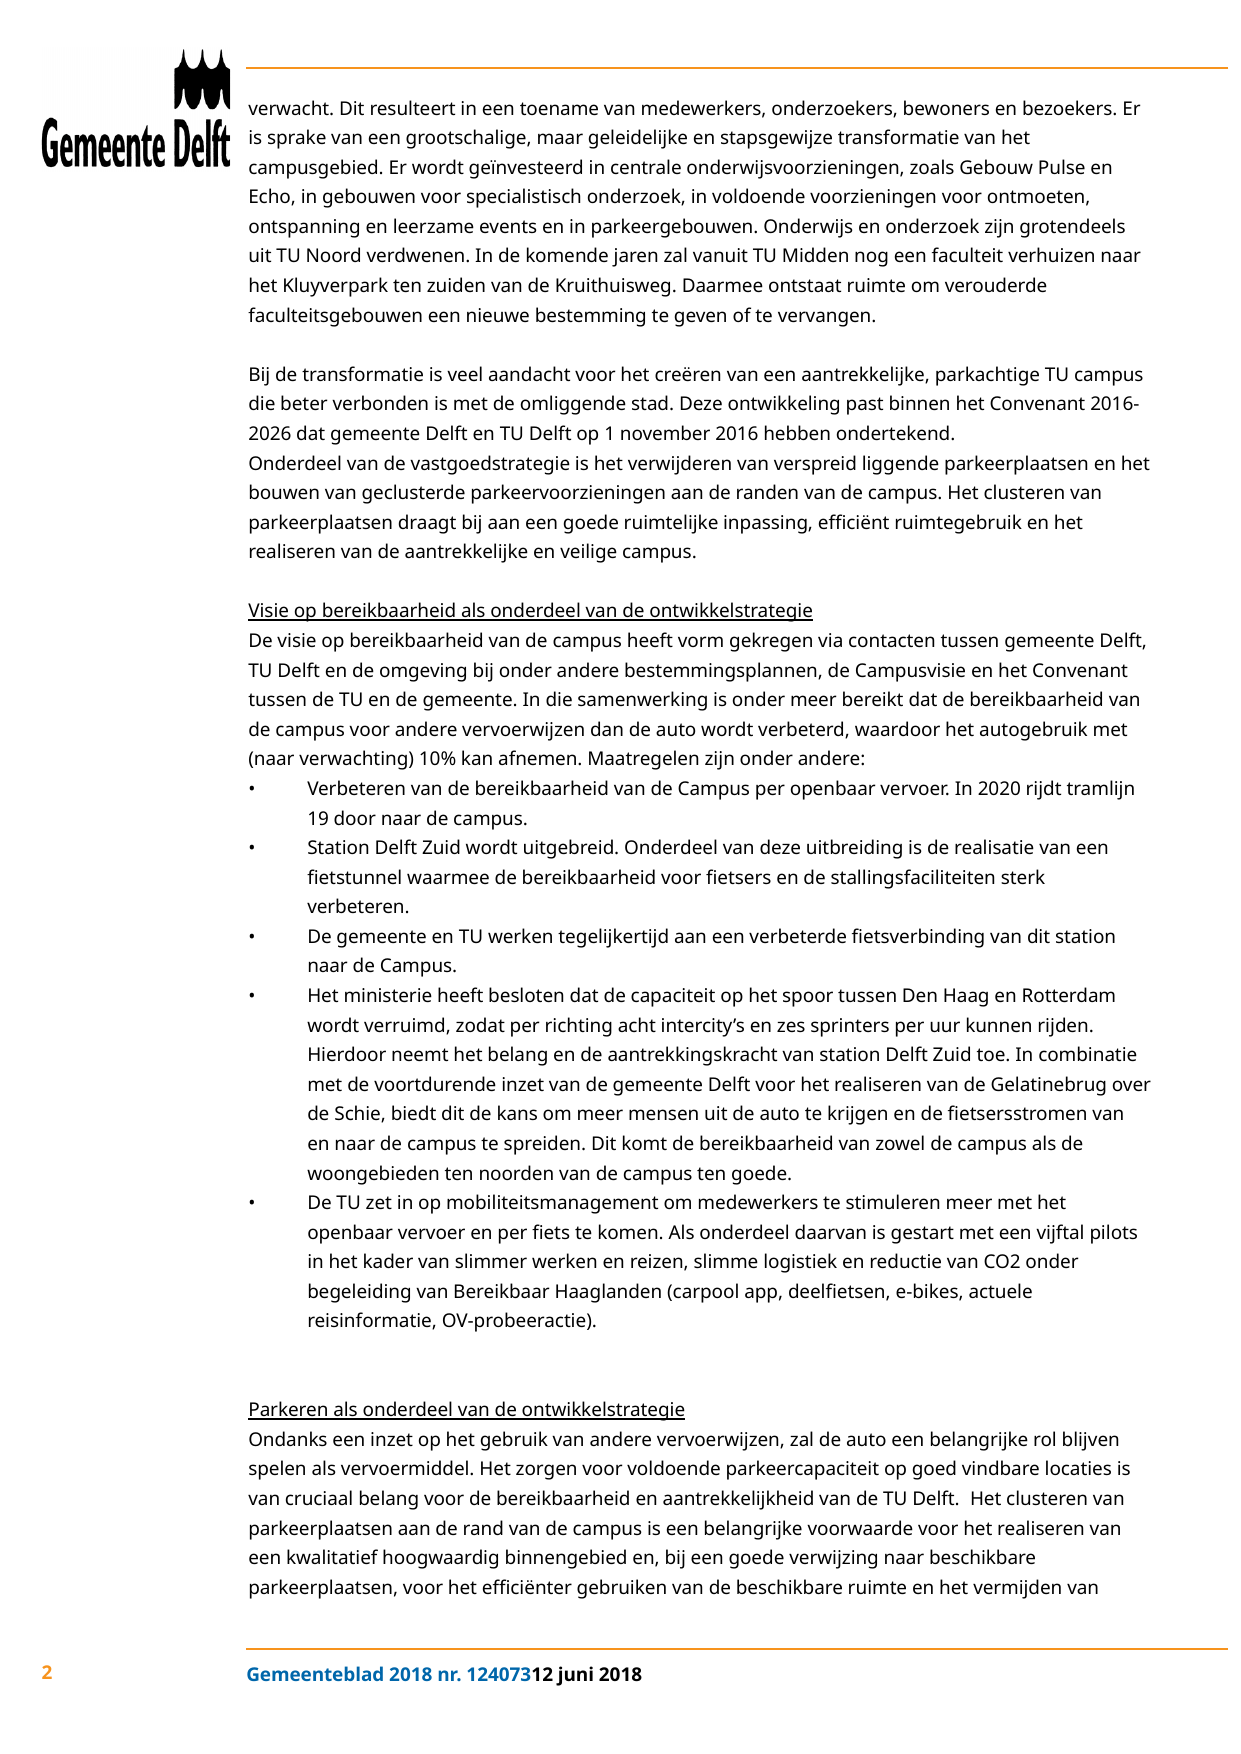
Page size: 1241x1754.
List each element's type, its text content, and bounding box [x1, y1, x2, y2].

text Ondanks een inzet op het gebruik van andere vervoerwijzen, zal de auto een belangrijke rol blijven spelen als vervoermiddel. Het zorgen voor voldoende parkeercapaciteit op goed vindbare locaties is van cruciaal belang voor de bereikbaarheid en aantrekkelijkheid van de TU Delft. Het clusteren van parkeerplaatsen aan de rand van de campus is een belangrijke voorwaarde voor het realiseren van een kwalitatief hoogwaardig binnengebied en, bij een goede verwijzing naar beschikbare parkeerplaatsen, voor het efficiënter gebruiken van de beschikbare ruimte en het vermijden van [248, 1426, 1152, 1600]
text verwacht. Dit resulteert in een toename van medewerkers, onderzoekers, bewoners en bezoekers. Er is sprake van een grootschalige, maar geleidelijke en stapsgewijze transformatie van het campusgebied. Er wordt geïnvesteerd in centrale onderwijsvoorzieningen, zoals Gebouw Pulse en Echo, in gebouwen voor specialistisch onderzoek, in voldoende voorzieningen voor ontmoeten, ontspanning en leerzame events en in parkeergebouwen. Onderwijs en onderzoek zijn grotendeels uit TU Noord verdwenen. In de komende jaren zal vanuit TU Midden nog een faculteit verhuizen naar het Kluyverpark ten zuiden van de Kruithuisweg. Daarmee ontstaat ruimte om verouderde faculteitsgebouwen een nieuwe bestemming te geven of te vervangen. [248, 95, 1152, 328]
text Bij de transformatie is veel aandacht voor het creëren van een aantrekkelijke, parkachtige TU campus die beter verbonden is met de omliggende stad. Deze ontwikkeling past binnen het Convenant 2016-2026 dat gemeente Delft en TU Delft op 1 november 2016 hebben ondertekend. [248, 361, 1152, 446]
list Station Delft Zuid wordt uitgebreid. Onderdeel van deze uitbreiding is de realisatie van een fietstunnel waarmee de bereikbaarheid voor fietsers en de stallingsfaciliteiten sterk verbeteren. [248, 834, 1152, 919]
list De TU zet in op mobiliteitsmanagement om medewerkers te stimuleren meer met het openbaar vervoer en per fiets te komen. Als onderdeel daarvan is gestart met een vijftal pilots in het kader van slimmer werken en reizen, slimme logistiek en reductie van CO2 onder begeleiding van Bereikbaar Haaglanden (carpool app, deelfietsen, e-bikes, actuele reisinformatie, OV-probeeractie). [248, 1189, 1152, 1333]
picture [41, 47, 231, 172]
text Visie op bereikbaarheid als onderdeel van de ontwikkelstrategie [248, 598, 1152, 623]
list Verbeteren van de bereikbaarheid van de Campus per openbaar vervoer. In 2020 rijdt tramlijn 19 door naar de campus. [248, 775, 1152, 831]
text De visie op bereikbaarheid van de campus heeft vorm gekregen via contacten tussen gemeente Delft, TU Delft en de omgeving bij onder andere bestemmingsplannen, de Campusvisie en het Convenant tussen de TU en de gemeente. In die samenwerking is onder meer bereikt dat de bereikbaarheid van de campus voor andere vervoerwijzen dan de auto wordt verbeterd, waardoor het autogebruik met (naar verwachting) 10% kan afnemen. Maatregelen zijn onder andere: [248, 627, 1152, 771]
text Parkeren als onderdeel van de ontwikkelstrategie [248, 1396, 1152, 1422]
list Het ministerie heeft besloten dat de capaciteit op het spoor tussen Den Haag en Rotterdam wordt verruimd, zodat per richting acht intercity’s en zes sprinters per uur kunnen rijden. Hierdoor neemt het belang en de aantrekkingskracht van station Delft Zuid toe. In combinatie met de voortdurende inzet van de gemeente Delft voor het realiseren van de Gelatinebrug over de Schie, biedt dit de kans om meer mensen uit de auto te krijgen en de fietsersstromen van en naar de campus te spreiden. Dit komt de bereikbaarheid van zowel de campus als de woongebieden ten noorden van de campus ten goede. [248, 982, 1152, 1186]
list De gemeente en TU werken tegelijkertijd aan een verbeterde fietsverbinding van dit station naar de Campus. [248, 923, 1152, 978]
text Onderdeel van de vastgoedstrategie is het verwijderen van verspreid liggende parkeerplaatsen en het bouwen van geclusterde parkeervoorzieningen aan de randen van de campus. Het clusteren van parkeerplaatsen draagt bij aan een goede ruimtelijke inpassing, efficiënt ruimtegebruik en het realiseren van de aantrekkelijke en veilige campus. [248, 450, 1152, 564]
